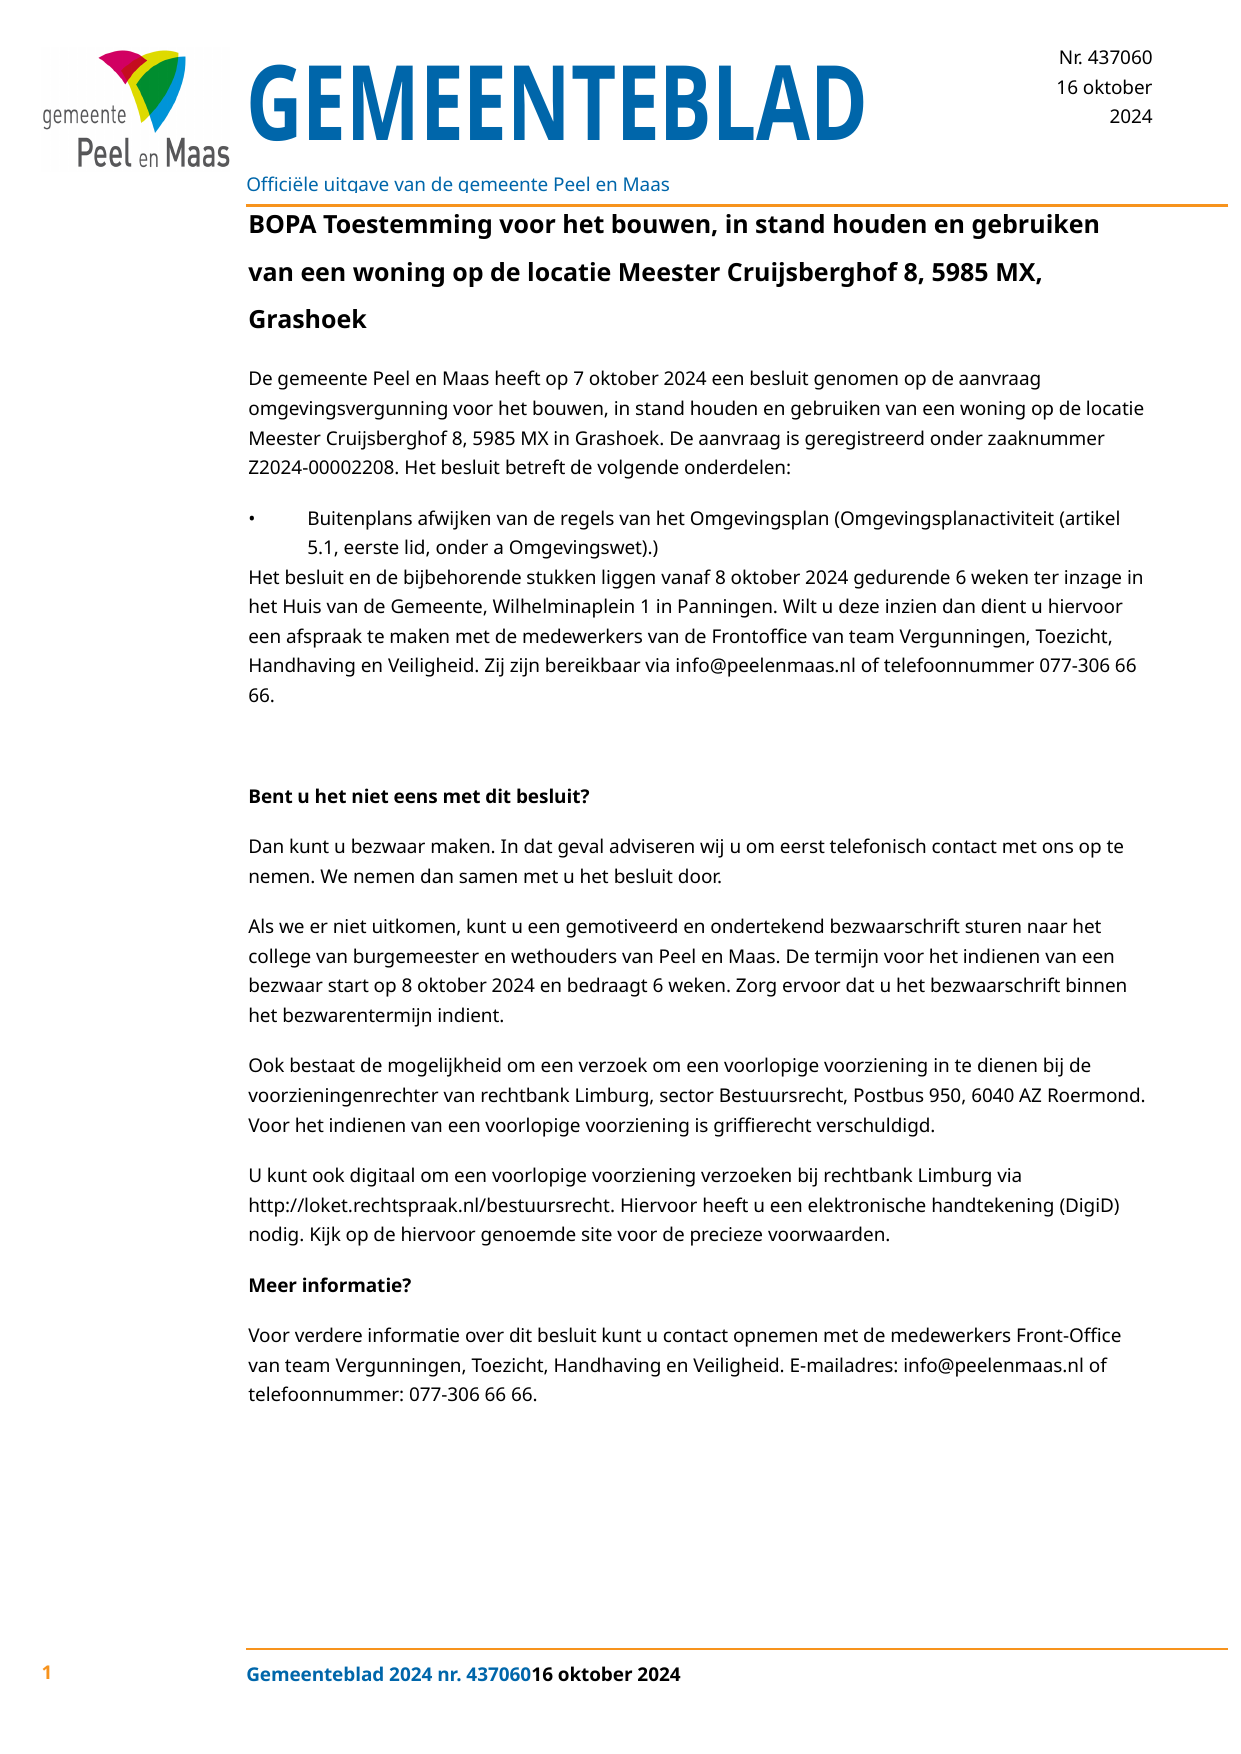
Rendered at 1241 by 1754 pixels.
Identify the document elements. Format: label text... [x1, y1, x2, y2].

text Dan kunt u bezwaar maken. In dat geval adviseren wij u om eerst telefonisch contact met ons op te nemen. We nemen dan samen met u het besluit door. [248, 833, 1152, 889]
text Als we er niet uitkomen, kunt u een gemotiveerd en ondertekend bezwaarschrift sturen naar het college van burgemeester en wethouders van Peel en Maas. De termijn voor het indienen van een bezwaar start op 8 oktober 2024 en bedraagt 6 weken. Zorg ervoor dat u het bezwaarschrift binnen het bezwarentermijn indient. [248, 913, 1152, 1028]
text Bent u het niet eens met dit besluit? [248, 783, 1152, 809]
text U kunt ook digitaal om een voorlopige voorziening verzoeken bij rechtbank Limburg via http://loket.rechtspraak.nl/bestuursrecht. Hiervoor heeft u een elektronische handtekening (DigiD) nodig. Kijk op de hiervoor genoemde site voor de precieze voorwaarden. [248, 1162, 1152, 1247]
text Ook bestaat de mogelijkheid om een verzoek om een voorlopige voorziening in te dienen bij de voorzieningenrechter van rechtbank Limburg, sector Bestuursrecht, Postbus 950, 6040 AZ Roermond. Voor het indienen van een voorlopige voorziening is griffierecht verschuldigd. [248, 1053, 1152, 1137]
text Het besluit en de bijbehorende stukken liggen vanaf 8 oktober 2024 gedurende 6 weken ter inzage in het Huis van de Gemeente, Wilhelminaplein 1 in Panningen. Wilt u deze inzien dan dient u hiervoor een afspraak te maken met de medewerkers van de Frontoffice van team Vergunningen, Toezicht, Handhaving en Veiligheid. Zij zijn bereikbaar via info@peelenmaas.nl of telefoonnummer 077-306 66 66. [248, 564, 1152, 708]
picture [41, 47, 231, 172]
text Meer informatie? [248, 1272, 1152, 1297]
list Buitenplans afwijken van de regels van het Omgevingsplan (Omgevingsplanactiviteit (artikel 5.1, eerste lid, onder a Omgevingswet).) [248, 505, 1152, 560]
text BOPA Toestemming voor het bouwen, in stand houden en gebruiken van een woning op de locatie Meester Cruijsberghof 8, 5985 MX, Grashoek [248, 207, 1152, 336]
text De gemeente Peel en Maas heeft op 7 oktober 2024 een besluit genomen op de aanvraag omgevingsvergunning voor het bouwen, in stand houden en gebruiken van een woning op de locatie Meester Cruijsberghof 8, 5985 MX in Grashoek. De aanvraag is geregistreerd onder zaaknummer Z2024-00002208. Het besluit betreft de volgende onderdelen: [248, 366, 1152, 480]
text Voor verdere informatie over dit besluit kunt u contact opnemen met de medewerkers Front-Office van team Vergunningen, Toezicht, Handhaving en Veiligheid. E-mailadres: info@peelenmaas.nl of telefoonnummer: 077-306 66 66. [248, 1322, 1152, 1407]
